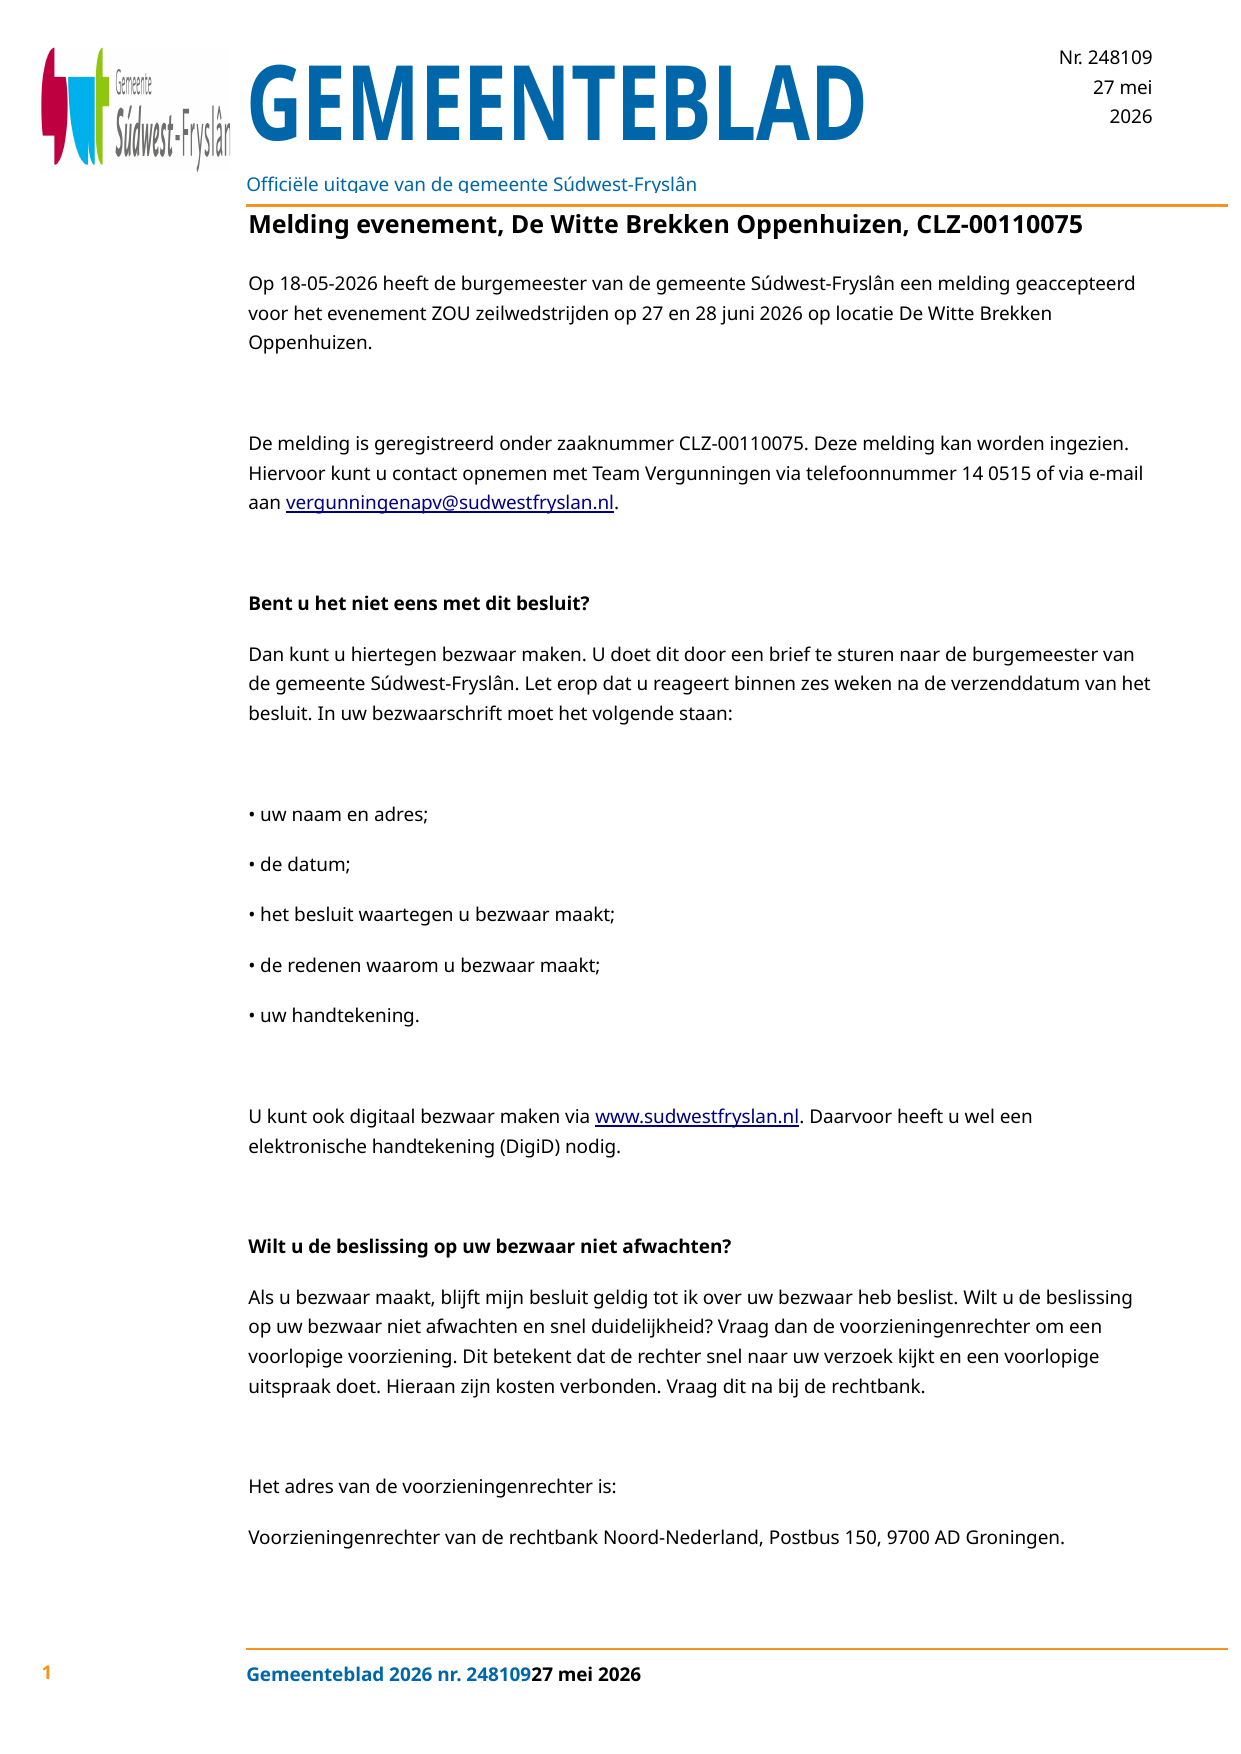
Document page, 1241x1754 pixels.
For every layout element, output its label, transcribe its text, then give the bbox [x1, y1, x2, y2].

picture [41, 47, 231, 172]
text Dan kunt u hiertegen bezwaar maken. U doet dit door een brief te sturen naar de burgemeester van de gemeente Súdwest-Fryslân. Let erop dat u reageert binnen zes weken na de verzenddatum van het besluit. In uw bezwaarschrift moet het volgende staan: [248, 641, 1152, 726]
text Het adres van de voorzieningenrechter is: [248, 1474, 1152, 1499]
text • de datum; [248, 851, 1152, 877]
text Melding evenement, De Witte Brekken Oppenhuizen, CLZ-00110075 [248, 207, 1152, 241]
text Wilt u de beslissing op uw bezwaar niet afwachten? [248, 1234, 1152, 1259]
text • het besluit waartegen u bezwaar maakt; [248, 902, 1152, 927]
text Voorzieningenrechter van de rechtbank Noord-Nederland, Postbus 150, 9700 AD Groningen. [248, 1524, 1152, 1550]
text Bent u het niet eens met dit besluit? [248, 590, 1152, 616]
text • uw handtekening. [248, 1002, 1152, 1028]
text Op 18-05-2026 heeft de burgemeester van de gemeente Súdwest-Fryslân een melding geaccepteerd voor het evenement ZOU zeilwedstrijden op 27 en 28 juni 2026 op locatie De Witte Brekken Oppenhuizen. [248, 270, 1152, 355]
text De melding is geregistreerd onder zaaknummer CLZ-00110075. Deze melding kan worden ingezien. Hiervoor kunt u contact opnemen met Team Vergunningen via telefoonnummer 14 0515 of via e-mail aan vergunningenapv@sudwestfryslan.nl. [248, 430, 1152, 515]
text Als u bezwaar maakt, blijft mijn besluit geldig tot ik over uw bezwaar heb beslist. Wilt u de beslissing op uw bezwaar niet afwachten en snel duidelijkheid? Vraag dan de voorzieningenrechter om een voorlopige voorziening. Dit betekent dat de rechter snel naar uw verzoek kijkt en een voorlopige uitspraak doet. Hieraan zijn kosten verbonden. Vraag dit na bij de rechtbank. [248, 1284, 1152, 1398]
text • de redenen waarom u bezwaar maakt; [248, 952, 1152, 978]
text • uw naam en adres; [248, 801, 1152, 826]
text U kunt ook digitaal bezwaar maken via www.sudwestfryslan.nl. Daarvoor heeft u wel een elektronische handtekening (DigiD) nodig. [248, 1103, 1152, 1158]
